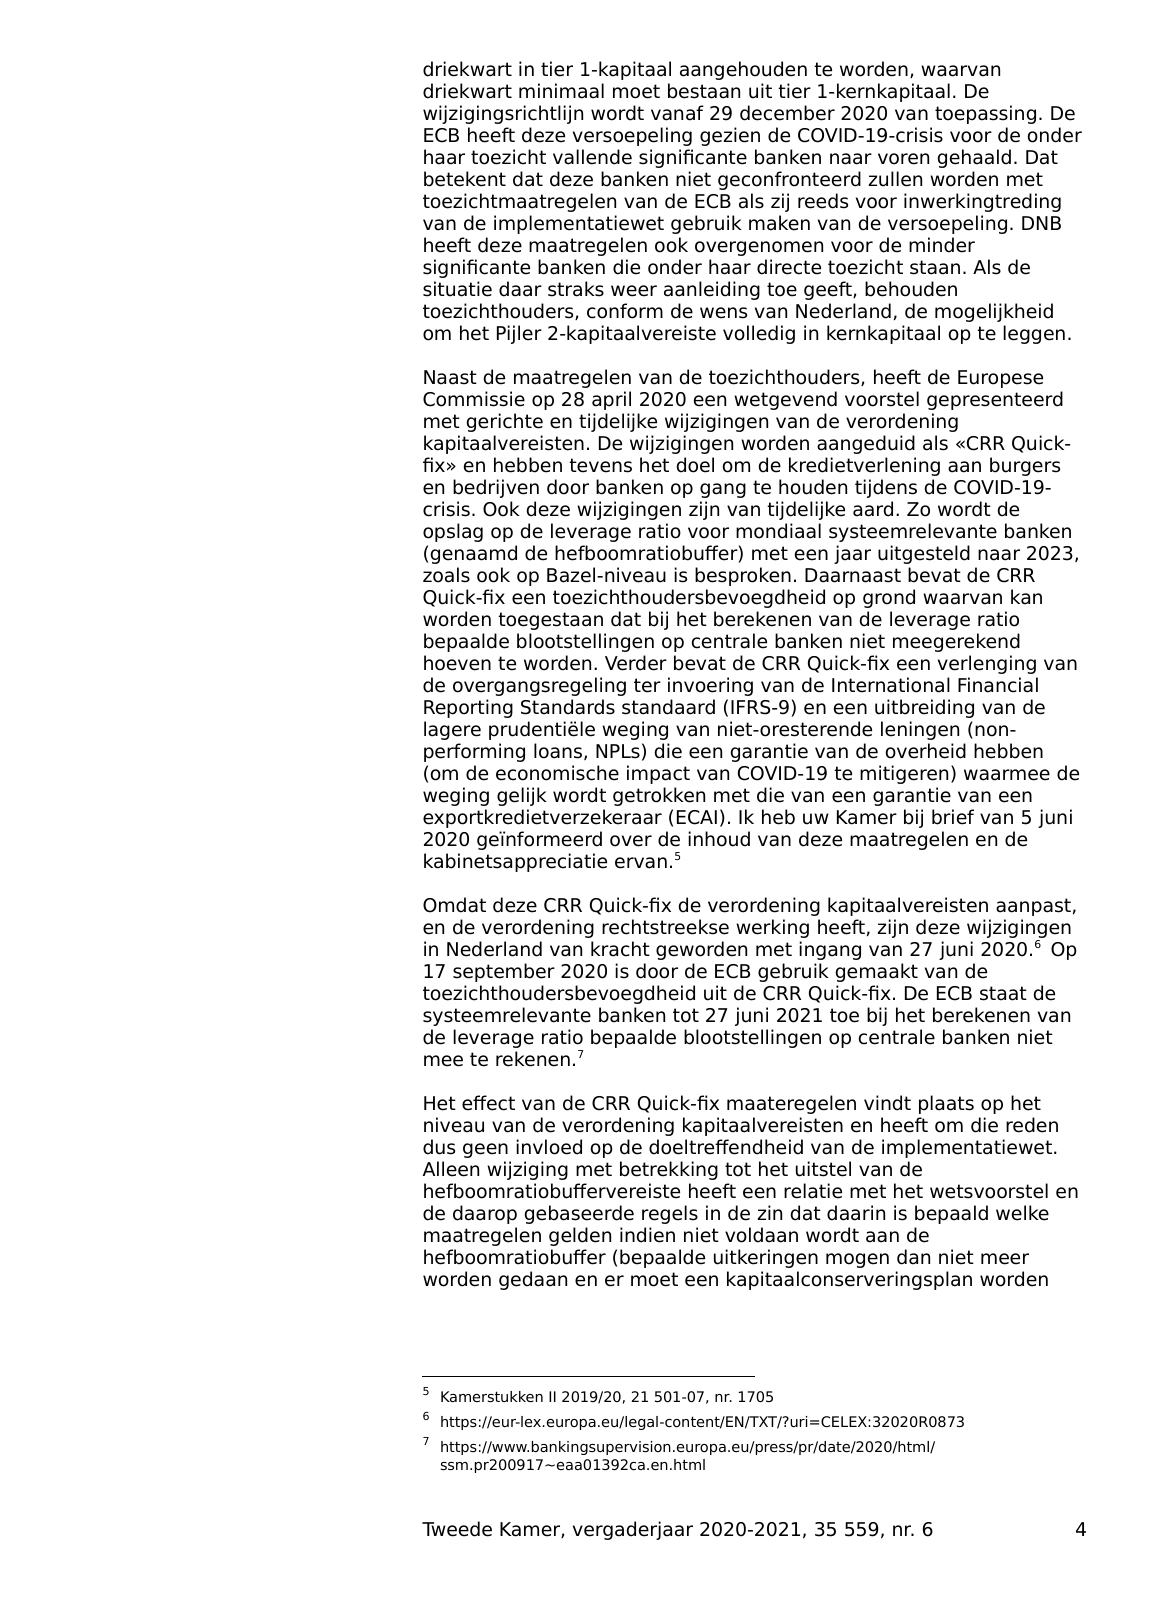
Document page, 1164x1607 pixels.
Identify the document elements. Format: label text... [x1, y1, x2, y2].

text Het effect van de CRR Quick-fix maateregelen vindt plaats op het niveau van de verordening kapitaalvereisten en heeft om die reden dus geen invloed op de doeltreffendheid van de implementatiewet. Alleen wijziging met betrekking tot het uitstel van de hefboomratiobuffervereiste heeft een relatie met het wetsvoorstel en de daarop gebaseerde regels in de zin dat daarin is bepaald welke maatregelen gelden indien niet voldaan wordt aan de hefboomratiobuffer (bepaalde uitkeringen mogen dan niet meer worden gedaan en er moet een kapitaalconserveringsplan worden [422, 1093, 1087, 1291]
text driekwart in tier 1-kapitaal aangehouden te worden, waarvan driekwart minimaal moet bestaan uit tier 1-kernkapitaal. De wijzigingsrichtlijn wordt vanaf 29 december 2020 van toepassing. De ECB heeft deze versoepeling gezien de COVID-19-crisis voor de onder haar toezicht vallende significante banken naar voren gehaald. Dat betekent dat deze banken niet geconfronteerd zullen worden met toezichtmaatregelen van de ECB als zij reeds voor inwerkingtreding van de implementatiewet gebruik maken van de versoepeling. DNB heeft deze maatregelen ook overgenomen voor de minder significante banken die onder haar directe toezicht staan. Als de situatie daar straks weer aanleiding toe geeft, behouden toezichthouders, conform de wens van Nederland, de mogelijkheid om het Pijler 2-kapitaalvereiste volledig in kernkapitaal op te leggen. [422, 59, 1087, 345]
text Naast de maatregelen van de toezichthouders, heeft de Europese Commissie op 28 april 2020 een wetgevend voorstel gepresenteerd met gerichte en tijdelijke wijzigingen van de verordening kapitaalvereisten. De wijzigingen worden aangeduid als «CRR Quick-fix» en hebben tevens het doel om de kredietverlening aan burgers en bedrijven door banken op gang te houden tijdens de COVID-19-crisis. Ook deze wijzigingen zijn van tijdelijke aard. Zo wordt de opslag op de leverage ratio voor mondiaal systeemrelevante banken (genaamd de hefboomratiobuffer) met een jaar uitgesteld naar 2023, zoals ook op Bazel-niveau is besproken. Daarnaast bevat de CRR Quick-fix een toezichthoudersbevoegdheid op grond waarvan kan worden toegestaan dat bij het berekenen van de leverage ratio bepaalde blootstellingen op centrale banken niet meegerekend hoeven te worden. Verder bevat de CRR Quick-fix een verlenging van de overgangsregeling ter invoering van de International Financial Reporting Standards standaard (IFRS-9) en een uitbreiding van de lagere prudentiële weging van niet-oresterende leningen (non-performing loans, NPLs) die een garantie van de overheid hebben (om de economische impact van COVID-19 te mitigeren) waarmee de weging gelijk wordt getrokken met die van een garantie van een exportkredietverzekeraar (ECAI). Ik heb uw Kamer bij brief van 5 juni 2020 geïnformeerd over de inhoud van deze maatregelen en de kabinetsappreciatie ervan. [422, 367, 1087, 872]
text Kamerstukken II 2019/20, 21 501-07, nr. 1705 [422, 1385, 1087, 1407]
text Omdat deze CRR Quick-fix de verordening kapitaalvereisten aanpast, en de verordening rechtstreekse werking heeft, zijn deze wijzigingen in Nederland van kracht geworden met ingang van 27 juni 2020. Op 17 september 2020 is door de ECB gebruik gemaakt van de toezichthoudersbevoegdheid uit de CRR Quick-fix. De ECB staat de systeemrelevante banken tot 27 juni 2021 toe bij het berekenen van de leverage ratio bepaalde blootstellingen op centrale banken niet mee te rekenen. [422, 895, 1087, 1071]
text https://eur-lex.europa.eu/legal-content/EN/TXT/?uri=CELEX:32020R0873 [422, 1410, 1087, 1432]
text https://www.bankingsupervision.europa.eu/press/pr/date/2020/html/ssm.pr200917~eaa01392ca.en.html [422, 1435, 1087, 1474]
